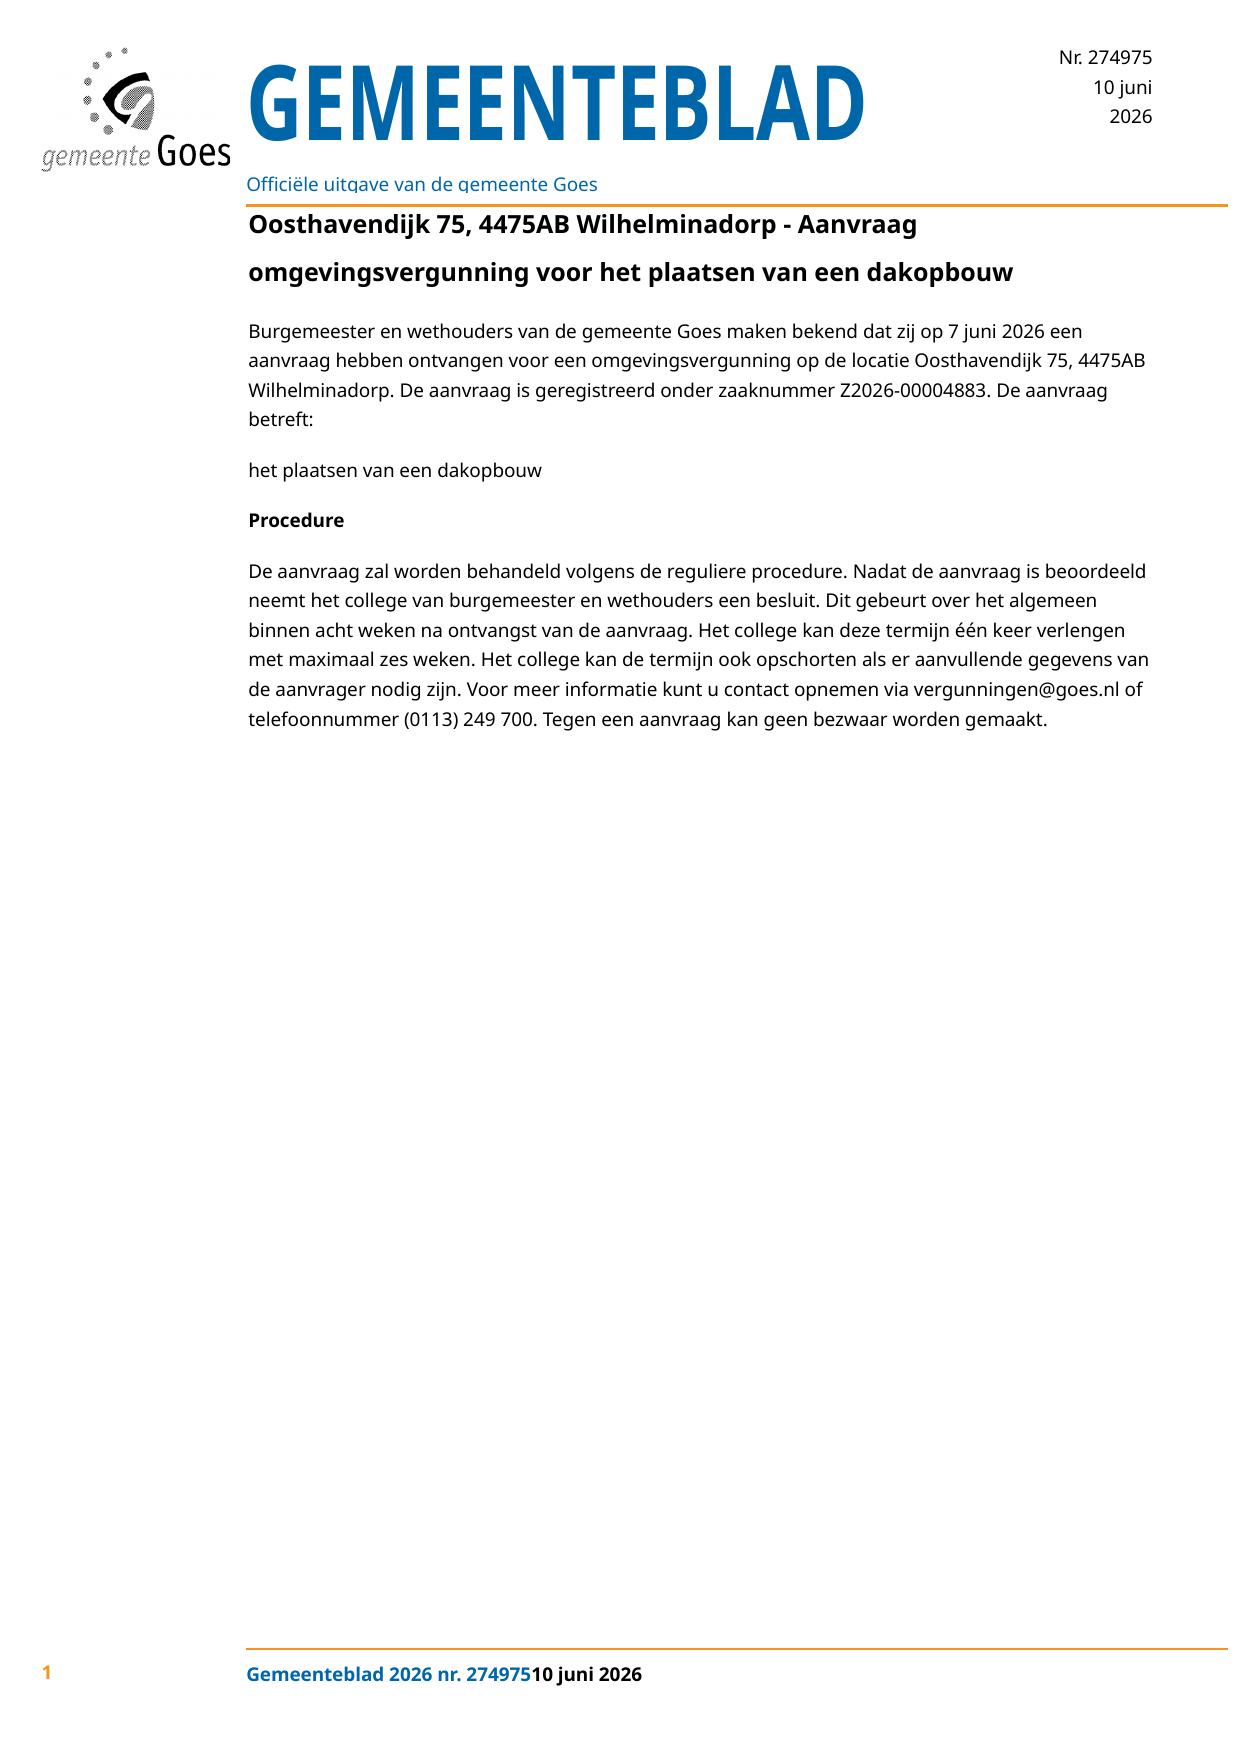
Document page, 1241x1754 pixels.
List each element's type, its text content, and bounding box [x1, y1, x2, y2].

text Procedure [248, 507, 1152, 533]
text het plaatsen van een dakopbouw [248, 457, 1152, 483]
text De aanvraag zal worden behandeld volgens de reguliere procedure. Nadat de aanvraag is beoordeeld neemt het college van burgemeester en wethouders een besluit. Dit gebeurt over het algemeen binnen acht weken na ontvangst van de aanvraag. Het college kan deze termijn één keer verlengen met maximaal zes weken. Het college kan de termijn ook opschorten als er aanvullende gegevens van de aanvrager nodig zijn. Voor meer informatie kunt u contact opnemen via vergunningen@goes.nl of telefoonnummer (0113) 249 700. Tegen een aanvraag kan geen bezwaar worden gemaakt. [248, 558, 1152, 732]
picture [41, 47, 231, 172]
text Burgemeester en wethouders van de gemeente Goes maken bekend dat zij op 7 juni 2026 een aanvraag hebben ontvangen voor een omgevingsvergunning op de locatie Oosthavendijk 75, 4475AB Wilhelminadorp. De aanvraag is geregistreerd onder zaaknummer Z2026-00004883. De aanvraag betreft: [248, 318, 1152, 432]
text Oosthavendijk 75, 4475AB Wilhelminadorp - Aanvraag omgevingsvergunning voor het plaatsen van een dakopbouw [248, 207, 1152, 288]
